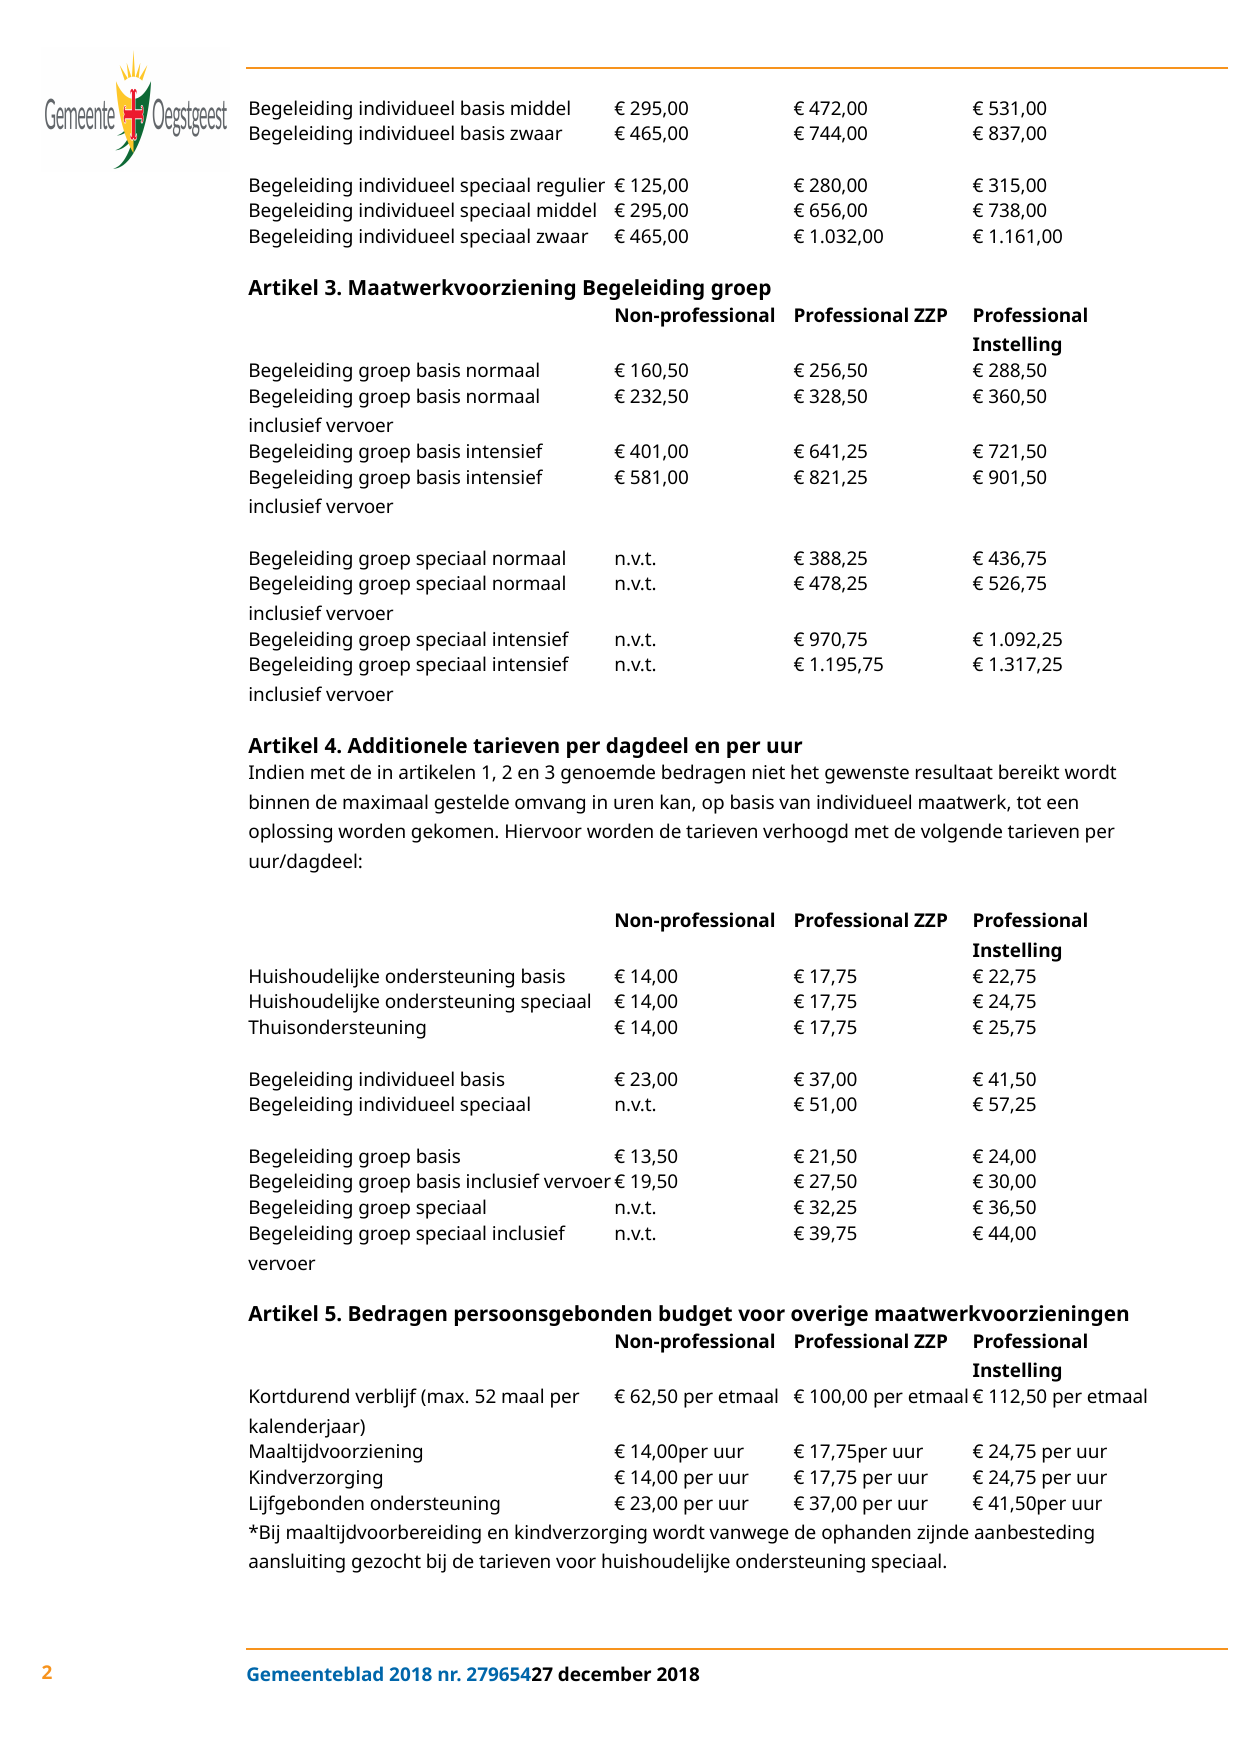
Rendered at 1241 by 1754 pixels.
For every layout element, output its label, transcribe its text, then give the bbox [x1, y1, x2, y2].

table_cell € 1.317,25 [973, 652, 1152, 707]
table_cell Kortdurend verblijf (max. 52 maal per kalenderjaar) [248, 1383, 614, 1439]
table_cell € 41,50 [973, 1066, 1152, 1091]
table_cell € 465,00 [614, 224, 793, 249]
table_cell € 23,00 per uur [614, 1490, 793, 1516]
table_cell n.v.t. [614, 571, 793, 626]
table_cell € 388,25 [793, 545, 972, 571]
table_cell € 14,00 per uur [614, 1464, 793, 1490]
table_cell Begeleiding groep speciaal intensief [248, 626, 614, 652]
table_cell € 744,00 [793, 121, 972, 146]
table_cell € 62,50 per etmaal [614, 1383, 793, 1439]
table_cell € 24,75 per uur [973, 1464, 1152, 1490]
table_cell € 1.195,75 [793, 652, 972, 707]
table_cell € 478,25 [793, 571, 972, 626]
table_header Professional ZZP [793, 1328, 972, 1383]
table_cell [248, 1040, 1152, 1066]
table_cell Lijfgebonden ondersteuning [248, 1490, 614, 1516]
table_cell € 125,00 [614, 172, 793, 198]
table_cell € 738,00 [973, 198, 1152, 223]
table_cell € 57,25 [973, 1091, 1152, 1117]
table_cell € 1.161,00 [973, 224, 1152, 249]
table_cell € 24,00 [973, 1143, 1152, 1169]
table_cell € 19,50 [614, 1169, 793, 1194]
table_cell € 17,75 [793, 989, 972, 1014]
table_cell € 901,50 [973, 464, 1152, 519]
table_cell n.v.t. [614, 545, 793, 571]
table_cell € 721,50 [973, 438, 1152, 464]
table_cell Huishoudelijke ondersteuning basis [248, 963, 614, 988]
table_header Non-professional [614, 1328, 793, 1383]
table_cell Begeleiding groep basis intensief inclusief vervoer [248, 464, 614, 519]
table_cell Begeleiding groep speciaal [248, 1194, 614, 1220]
table_cell Begeleiding groep basis normaal inclusief vervoer [248, 383, 614, 438]
table_cell € 30,00 [973, 1169, 1152, 1194]
table_cell € 39,75 [793, 1220, 972, 1275]
table_cell n.v.t. [614, 1220, 793, 1275]
table_cell € 315,00 [973, 172, 1152, 198]
table_cell € 14,00per uur [614, 1439, 793, 1464]
table_header [248, 302, 614, 357]
table_cell Maaltijdvoorziening [248, 1439, 614, 1464]
table_cell € 280,00 [793, 172, 972, 198]
table_cell Kindverzorging [248, 1464, 614, 1490]
table_cell Begeleiding individueel basis [248, 1066, 614, 1091]
table_header [248, 908, 614, 963]
table_header Professional Instelling [973, 908, 1152, 963]
table_cell € 17,75per uur [793, 1439, 972, 1464]
table_cell n.v.t. [614, 1194, 793, 1220]
table_cell € 51,00 [793, 1091, 972, 1117]
table_cell [248, 146, 1152, 172]
table_cell [248, 519, 1152, 545]
table_cell Begeleiding groep speciaal inclusief vervoer [248, 1220, 614, 1275]
text Indien met de in artikelen 1, 2 en 3 genoemde bedragen niet het gewenste resultaat bereikt wordt binnen de maximaal gestelde omvang in uren kan, op basis van individueel maatwerk, tot een oplossing worden gekomen. Hiervoor worden de tarieven verhoogd met de volgende tarieven per uur/dagdeel: [248, 759, 1152, 874]
table_cell Begeleiding groep speciaal normaal [248, 545, 614, 571]
table_cell € 21,50 [793, 1143, 972, 1169]
text Artikel 5. Bedragen persoonsgebonden budget voor overige maatwerkvoorzieningen [248, 1299, 1152, 1328]
table_cell Begeleiding groep speciaal normaal inclusief vervoer [248, 571, 614, 626]
table_cell € 531,00 [973, 95, 1152, 121]
table_header Non-professional [614, 908, 793, 963]
table_cell € 24,75 [973, 989, 1152, 1014]
table_cell € 17,75 [793, 1014, 972, 1040]
table_cell € 436,75 [973, 545, 1152, 571]
table_cell Begeleiding groep speciaal intensief inclusief vervoer [248, 652, 614, 707]
table_cell € 970,75 [793, 626, 972, 652]
table_cell Begeleiding groep basis inclusief vervoer [248, 1169, 614, 1194]
table_cell € 232,50 [614, 383, 793, 438]
table_cell n.v.t. [614, 652, 793, 707]
table_cell Thuisondersteuning [248, 1014, 614, 1040]
table_cell Huishoudelijke ondersteuning speciaal [248, 989, 614, 1014]
table_cell [248, 1117, 1152, 1143]
table_cell € 295,00 [614, 198, 793, 223]
table_header [248, 1328, 614, 1383]
table_cell Begeleiding individueel basis zwaar [248, 121, 614, 146]
table_cell € 288,50 [973, 357, 1152, 383]
table_cell € 32,25 [793, 1194, 972, 1220]
table_cell € 24,75 per uur [973, 1439, 1152, 1464]
table_header Professional Instelling [973, 302, 1152, 357]
table_cell € 837,00 [973, 121, 1152, 146]
table_cell € 472,00 [793, 95, 972, 121]
table_cell € 37,00 per uur [793, 1490, 972, 1516]
table_cell n.v.t. [614, 1091, 793, 1117]
table_cell Begeleiding individueel basis middel [248, 95, 614, 121]
table_header Professional ZZP [793, 302, 972, 357]
table_cell Begeleiding individueel speciaal zwaar [248, 224, 614, 249]
table_cell Begeleiding groep basis [248, 1143, 614, 1169]
table_cell € 41,50per uur [973, 1490, 1152, 1516]
table_cell € 14,00 [614, 989, 793, 1014]
text *Bij maaltijdvoorbereiding en kindverzorging wordt vanwege de ophanden zijnde aanbesteding aansluiting gezocht bij de tarieven voor huishoudelijke ondersteuning speciaal. [248, 1519, 1152, 1574]
table_cell € 581,00 [614, 464, 793, 519]
table_cell € 36,50 [973, 1194, 1152, 1220]
table_cell € 160,50 [614, 357, 793, 383]
table_cell Begeleiding individueel speciaal [248, 1091, 614, 1117]
table_cell € 100,00 per etmaal [793, 1383, 972, 1439]
table_cell € 17,75 [793, 963, 972, 988]
table_cell € 526,75 [973, 571, 1152, 626]
picture [41, 47, 231, 172]
table_cell € 295,00 [614, 95, 793, 121]
text Artikel 4. Additionele tarieven per dagdeel en per uur [248, 731, 1152, 759]
table_cell € 256,50 [793, 357, 972, 383]
table_cell Begeleiding individueel speciaal regulier [248, 172, 614, 198]
table_cell € 656,00 [793, 198, 972, 223]
table_cell € 37,00 [793, 1066, 972, 1091]
table_header Professional Instelling [973, 1328, 1152, 1383]
table_cell € 641,25 [793, 438, 972, 464]
table_cell Begeleiding individueel speciaal middel [248, 198, 614, 223]
table_cell € 23,00 [614, 1066, 793, 1091]
text Artikel 3. Maatwerkvoorziening Begeleiding groep [248, 273, 1152, 302]
table_cell Begeleiding groep basis normaal [248, 357, 614, 383]
table_cell € 1.092,25 [973, 626, 1152, 652]
table_cell € 465,00 [614, 121, 793, 146]
table_cell € 13,50 [614, 1143, 793, 1169]
table_cell Begeleiding groep basis intensief [248, 438, 614, 464]
table_cell € 14,00 [614, 963, 793, 988]
table_cell € 22,75 [973, 963, 1152, 988]
table_header Non-professional [614, 302, 793, 357]
table_cell € 821,25 [793, 464, 972, 519]
table_cell € 17,75 per uur [793, 1464, 972, 1490]
table_header Professional ZZP [793, 908, 972, 963]
table_cell € 1.032,00 [793, 224, 972, 249]
table_cell n.v.t. [614, 626, 793, 652]
table_cell € 401,00 [614, 438, 793, 464]
table_cell € 14,00 [614, 1014, 793, 1040]
table_cell € 112,50 per etmaal [973, 1383, 1152, 1439]
table_cell € 27,50 [793, 1169, 972, 1194]
table_cell € 360,50 [973, 383, 1152, 438]
table_cell € 328,50 [793, 383, 972, 438]
table_cell € 44,00 [973, 1220, 1152, 1275]
table_cell € 25,75 [973, 1014, 1152, 1040]
